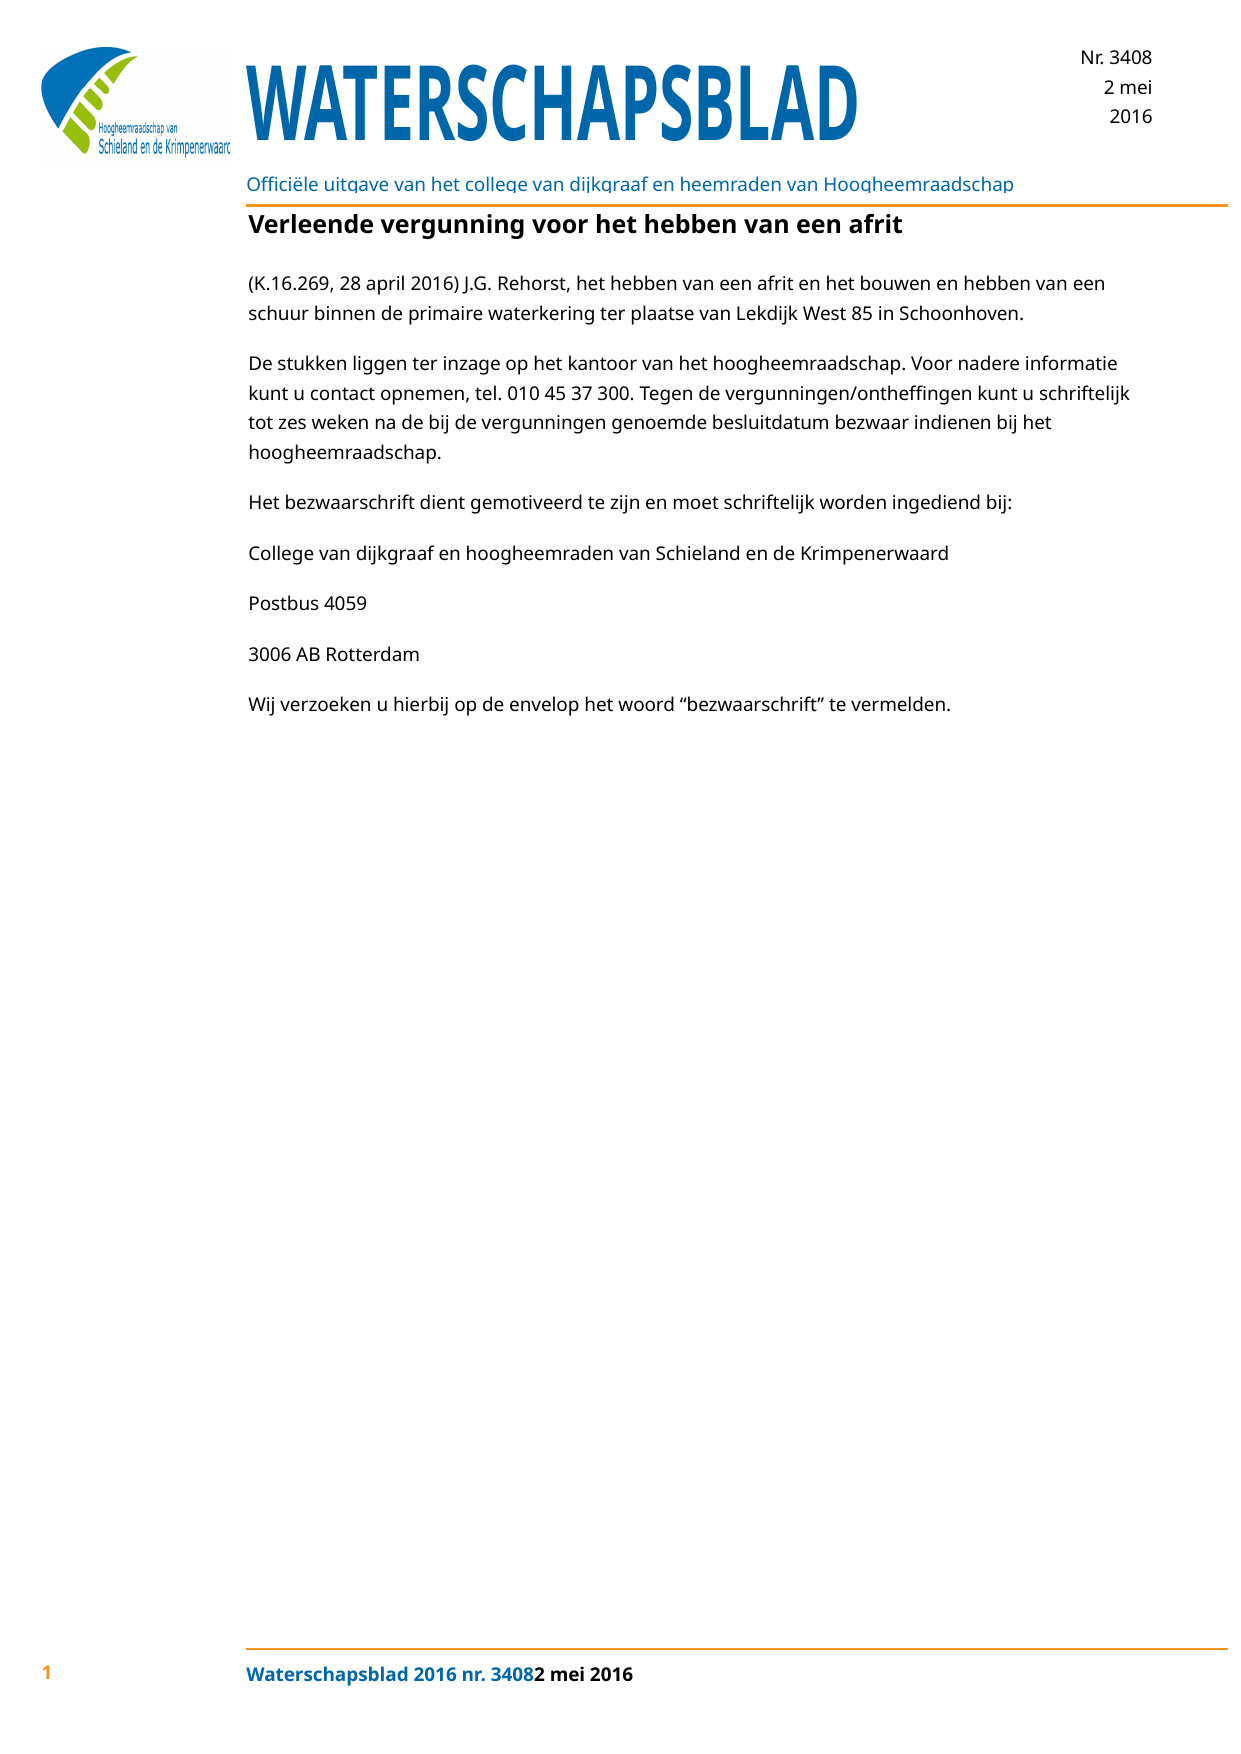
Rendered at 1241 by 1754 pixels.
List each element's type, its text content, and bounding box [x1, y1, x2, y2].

text 3006 AB Rotterdam [248, 641, 1152, 666]
text (K.16.269, 28 april 2016) J.G. Rehorst, het hebben van een afrit en het bouwen en hebben van een schuur binnen de primaire waterkering ter plaatse van Lekdijk West 85 in Schoonhoven. [248, 270, 1152, 326]
text Postbus 4059 [248, 590, 1152, 616]
text Verleende vergunning voor het hebben van een afrit [248, 207, 1152, 241]
picture [41, 47, 231, 172]
text College van dijkgraaf en hoogheemraden van Schieland en de Krimpenerwaard [248, 540, 1152, 566]
text De stukken liggen ter inzage op het kantoor van het hoogheemraadschap. Voor nadere informatie kunt u contact opnemen, tel. 010 45 37 300. Tegen de vergunningen/ontheffingen kunt u schriftelijk tot zes weken na de bij de vergunningen genoemde besluitdatum bezwaar indienen bij het hoogheemraadschap. [248, 350, 1152, 465]
text Wij verzoeken u hierbij op de envelop het woord “bezwaarschrift” te vermelden. [248, 691, 1152, 717]
text Het bezwaarschrift dient gemotiveerd te zijn en moet schriftelijk worden ingediend bij: [248, 489, 1152, 515]
